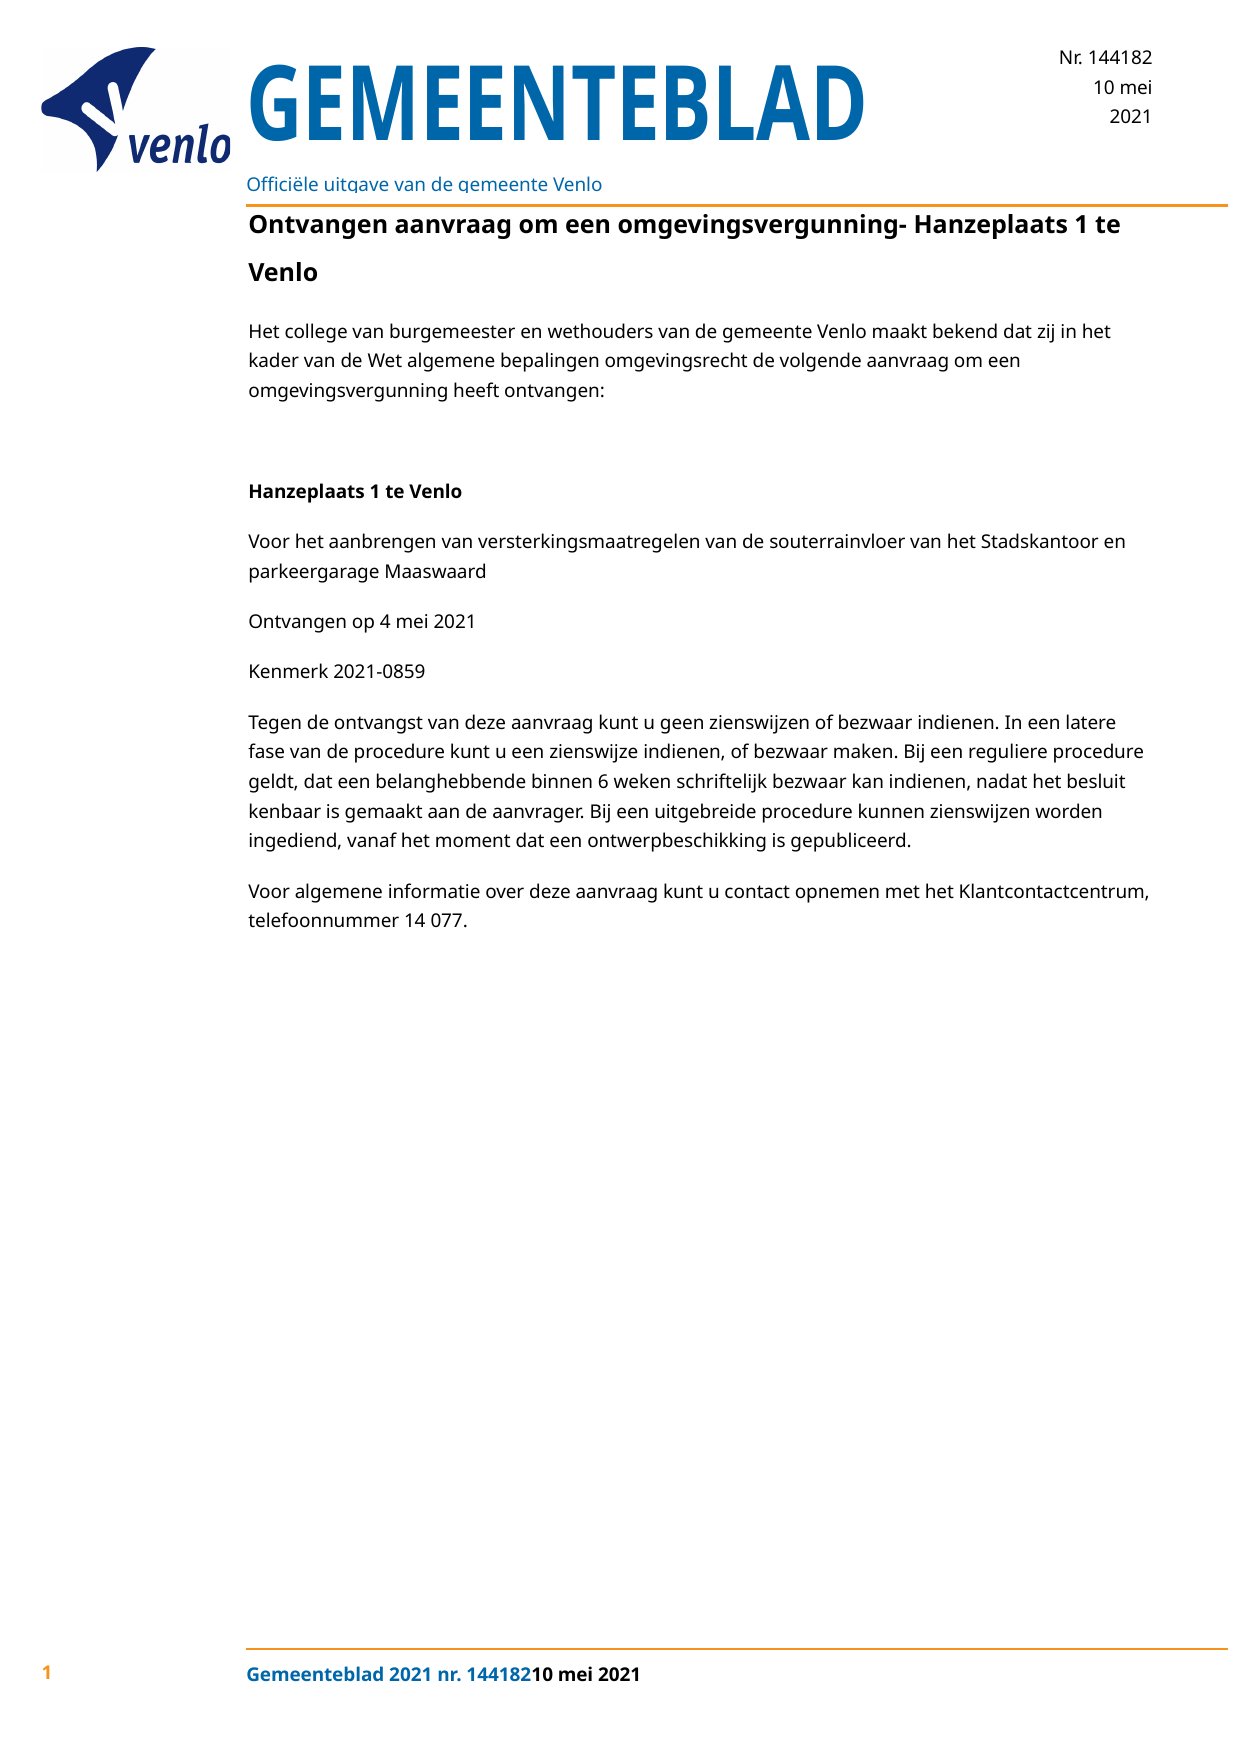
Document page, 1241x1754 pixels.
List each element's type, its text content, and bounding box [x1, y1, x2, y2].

text Ontvangen aanvraag om een omgevingsvergunning- Hanzeplaats 1 te Venlo [248, 207, 1152, 288]
text Kenmerk 2021-0859 [248, 659, 1152, 684]
text Hanzeplaats 1 te Venlo [248, 478, 1152, 504]
text Voor het aanbrengen van versterkingsmaatregelen van de souterrainvloer van het Stadskantoor en parkeergarage Maaswaard [248, 528, 1152, 584]
text Tegen de ontvangst van deze aanvraag kunt u geen zienswijzen of bezwaar indienen. In een latere fase van de procedure kunt u een zienswijze indienen, of bezwaar maken. Bij een reguliere procedure geldt, dat een belanghebbende binnen 6 weken schriftelijk bezwaar kan indienen, nadat het besluit kenbaar is gemaakt aan de aanvrager. Bij een uitgebreide procedure kunnen zienswijzen worden ingediend, vanaf het moment dat een ontwerpbeschikking is gepubliceerd. [248, 709, 1152, 853]
text Het college van burgemeester en wethouders van de gemeente Venlo maakt bekend dat zij in het kader van de Wet algemene bepalingen omgevingsrecht de volgende aanvraag om een omgevingsvergunning heeft ontvangen: [248, 318, 1152, 403]
text Ontvangen op 4 mei 2021 [248, 608, 1152, 634]
picture [41, 47, 231, 172]
text Voor algemene informatie over deze aanvraag kunt u contact opnemen met het Klantcontactcentrum, telefoonnummer 14 077. [248, 878, 1152, 933]
